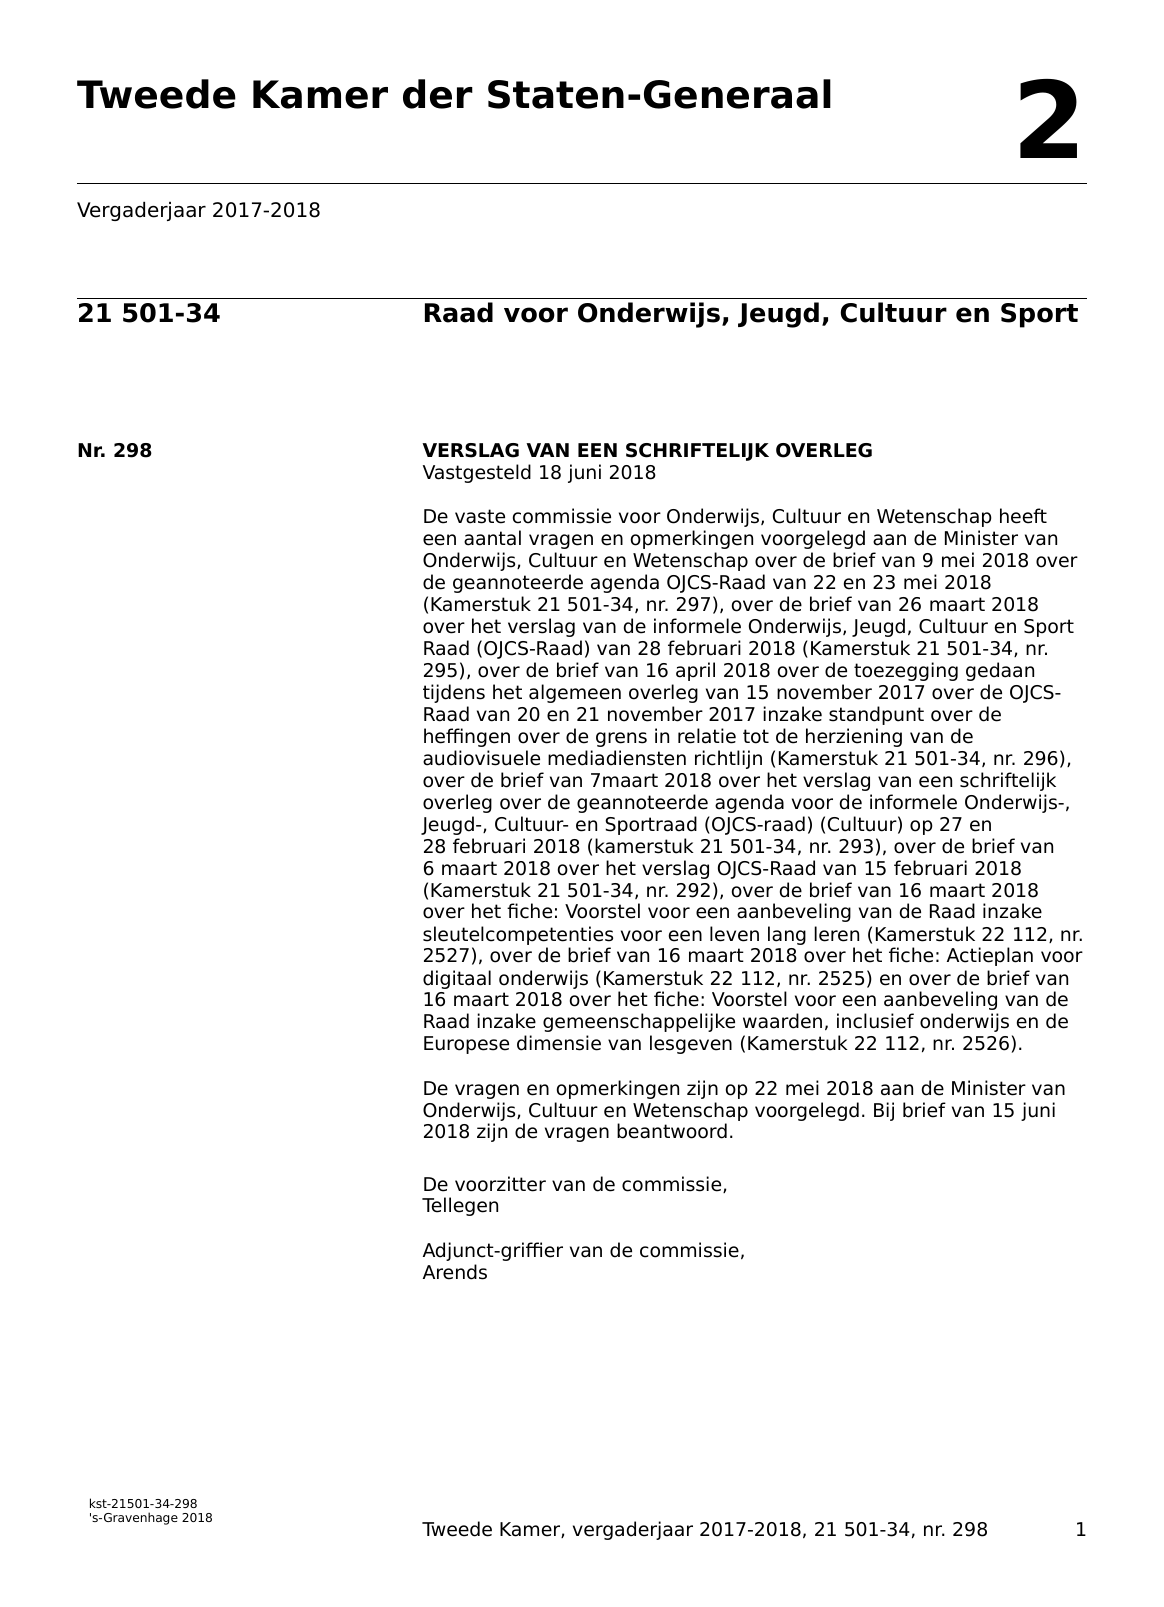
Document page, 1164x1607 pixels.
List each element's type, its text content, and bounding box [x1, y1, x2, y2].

text kst-21501-34-298 [88, 1497, 323, 1511]
table_cell Vergaderjaar 2017-2018 [77, 184, 1087, 298]
text Adjunct-griffier van de commissie, Arends [422, 1239, 1087, 1283]
text De voorzitter van de commissie, Tellegen [422, 1173, 1087, 1217]
subtitle 21 501-34 Raad voor Onderwijs, Jeugd, Cultuur en Sport [77, 299, 1087, 329]
text 's-Gravenhage 2018 [88, 1511, 323, 1525]
text Vastgesteld 18 juni 2018 [422, 462, 1087, 484]
table_header Tweede Kamer der Staten-Generaal [77, 59, 886, 183]
table_header 2 [886, 59, 1087, 183]
text De vaste commissie voor Onderwijs, Cultuur en Wetenschap heeft een aantal vragen en opmerkingen voorgelegd aan de Minister van Onderwijs, Cultuur en Wetenschap over de brief van 9 mei 2018 over de geannoteerde agenda OJCS-Raad van 22 en 23 mei 2018 (Kamerstuk 21 501-34, nr. 297), over de brief van 26 maart 2018 over het verslag van de informele Onderwijs, Jeugd, Cultuur en Sport Raad (OJCS-Raad) van 28 februari 2018 (Kamerstuk 21 501-34, nr. 295), over de brief van 16 april 2018 over de toezegging gedaan tijdens het algemeen overleg van 15 november 2017 over de OJCS-Raad van 20 en 21 november 2017 inzake standpunt over de heffingen over de grens in relatie tot de herziening van de audiovisuele mediadiensten richtlijn (Kamerstuk 21 501-34, nr. 296), over de brief van 7maart 2018 over het verslag van een schriftelijk overleg over de geannoteerde agenda voor de informele Onderwijs-, Jeugd-, Cultuur- en Sportraad (OJCS-raad) (Cultuur) op 27 en 28 februari 2018 (kamerstuk 21 501-34, nr. 293), over de brief van 6 maart 2018 over het verslag OJCS-Raad van 15 februari 2018 (Kamerstuk 21 501-34, nr. 292), over de brief van 16 maart 2018 over het fiche: Voorstel voor een aanbeveling van de Raad inzake sleutelcompetenties voor een leven lang leren (Kamerstuk 22 112, nr. 2527), over de brief van 16 maart 2018 over het fiche: Actieplan voor digitaal onderwijs (Kamerstuk 22 112, nr. 2525) en over de brief van 16 maart 2018 over het fiche: Voorstel voor een aanbeveling van de Raad inzake gemeenschappelijke waarden, inclusief onderwijs en de Europese dimensie van lesgeven (Kamerstuk 22 112, nr. 2526). [422, 506, 1087, 1055]
subtitle Nr. 298 VERSLAG VAN EEN SCHRIFTELIJK OVERLEG [77, 440, 1087, 462]
text De vragen en opmerkingen zijn op 22 mei 2018 aan de Minister van Onderwijs, Cultuur en Wetenschap voorgelegd. Bij brief van 15 juni 2018 zijn de vragen beantwoord. [422, 1077, 1087, 1143]
